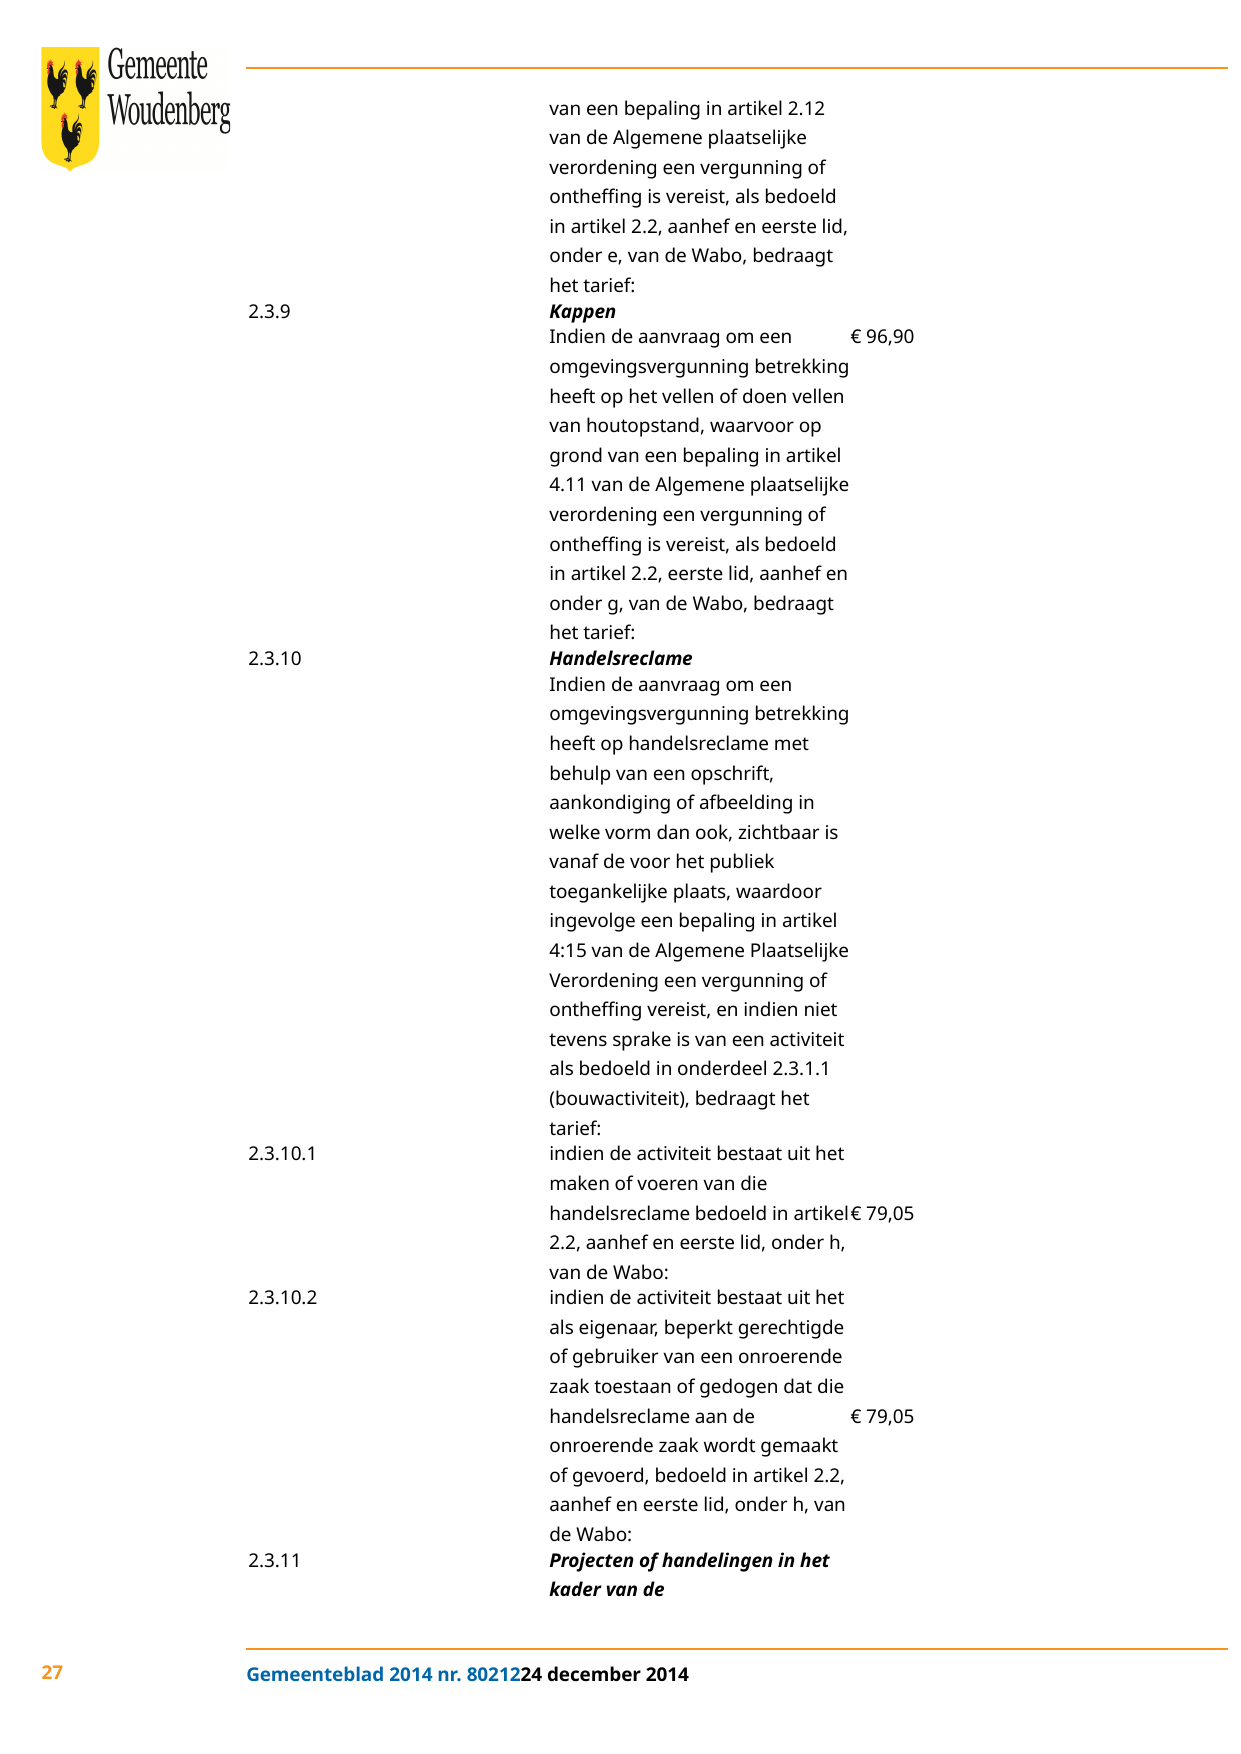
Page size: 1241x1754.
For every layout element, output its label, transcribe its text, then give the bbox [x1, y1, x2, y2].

table_cell 2.3.10.1 [248, 1141, 549, 1284]
table_cell van een bepaling in artikel 2.12 van de Algemene plaatselijke verordening een vergunning of ontheffing is vereist, als bedoeld in artikel 2.2, aanhef en eerste lid, onder e, van de Wabo, bedraagt het tarief: [549, 95, 850, 298]
table_cell [248, 324, 549, 645]
table_cell Indien de aanvraag om een omgevingsvergunning betrekking heeft op handelsreclame met behulp van een opschrift, aankondiging of afbeelding in welke vorm dan ook, zichtbaar is vanaf de voor het publiek toegankelijke plaats, waardoor ingevolge een bepaling in artikel 4:15 van de Algemene Plaatselijke Verordening een vergunning of ontheffing vereist, en indien niet tevens sprake is van een activiteit als bedoeld in onderdeel 2.3.1.1 (bouwactiviteit), bedraagt het tarief: [549, 671, 850, 1141]
table_cell [850, 298, 1152, 324]
picture [41, 47, 231, 172]
table_cell 2.3.10.2 [248, 1285, 549, 1547]
table_cell [850, 1547, 1152, 1602]
table_cell [248, 95, 549, 298]
table_cell indien de activiteit bestaat uit het maken of voeren van die handelsreclame bedoeld in artikel 2.2, aanhef en eerste lid, onder h, van de Wabo: [549, 1141, 850, 1284]
table_cell Kappen [549, 298, 850, 324]
table_cell Indien de aanvraag om een omgevingsvergunning betrekking heeft op het vellen of doen vellen van houtopstand, waarvoor op grond van een bepaling in artikel 4.11 van de Algemene plaatselijke verordening een vergunning of ontheffing is vereist, als bedoeld in artikel 2.2, eerste lid, aanhef en onder g, van de Wabo, bedraagt het tarief: [549, 324, 850, 645]
table_cell 2.3.11 [248, 1547, 549, 1602]
table_cell 2.3.10 [248, 645, 549, 671]
table_cell indien de activiteit bestaat uit het als eigenaar, beperkt gerechtigde of gebruiker van een onroerende zaak toestaan of gedogen dat die handelsreclame aan de onroerende zaak wordt gemaakt of gevoerd, bedoeld in artikel 2.2, aanhef en eerste lid, onder h, van de Wabo: [549, 1285, 850, 1547]
table_cell Projecten of handelingen in het kader van de [549, 1547, 850, 1602]
table_cell Handelsreclame [549, 645, 850, 671]
table_cell [248, 671, 549, 1141]
table_cell € 79,05 [850, 1141, 1152, 1284]
table_cell [850, 645, 1152, 671]
table_cell 2.3.9 [248, 298, 549, 324]
table_cell [850, 95, 1152, 298]
table_cell € 96,90 [850, 324, 1152, 645]
table_cell [850, 671, 1152, 1141]
table_cell € 79,05 [850, 1285, 1152, 1547]
